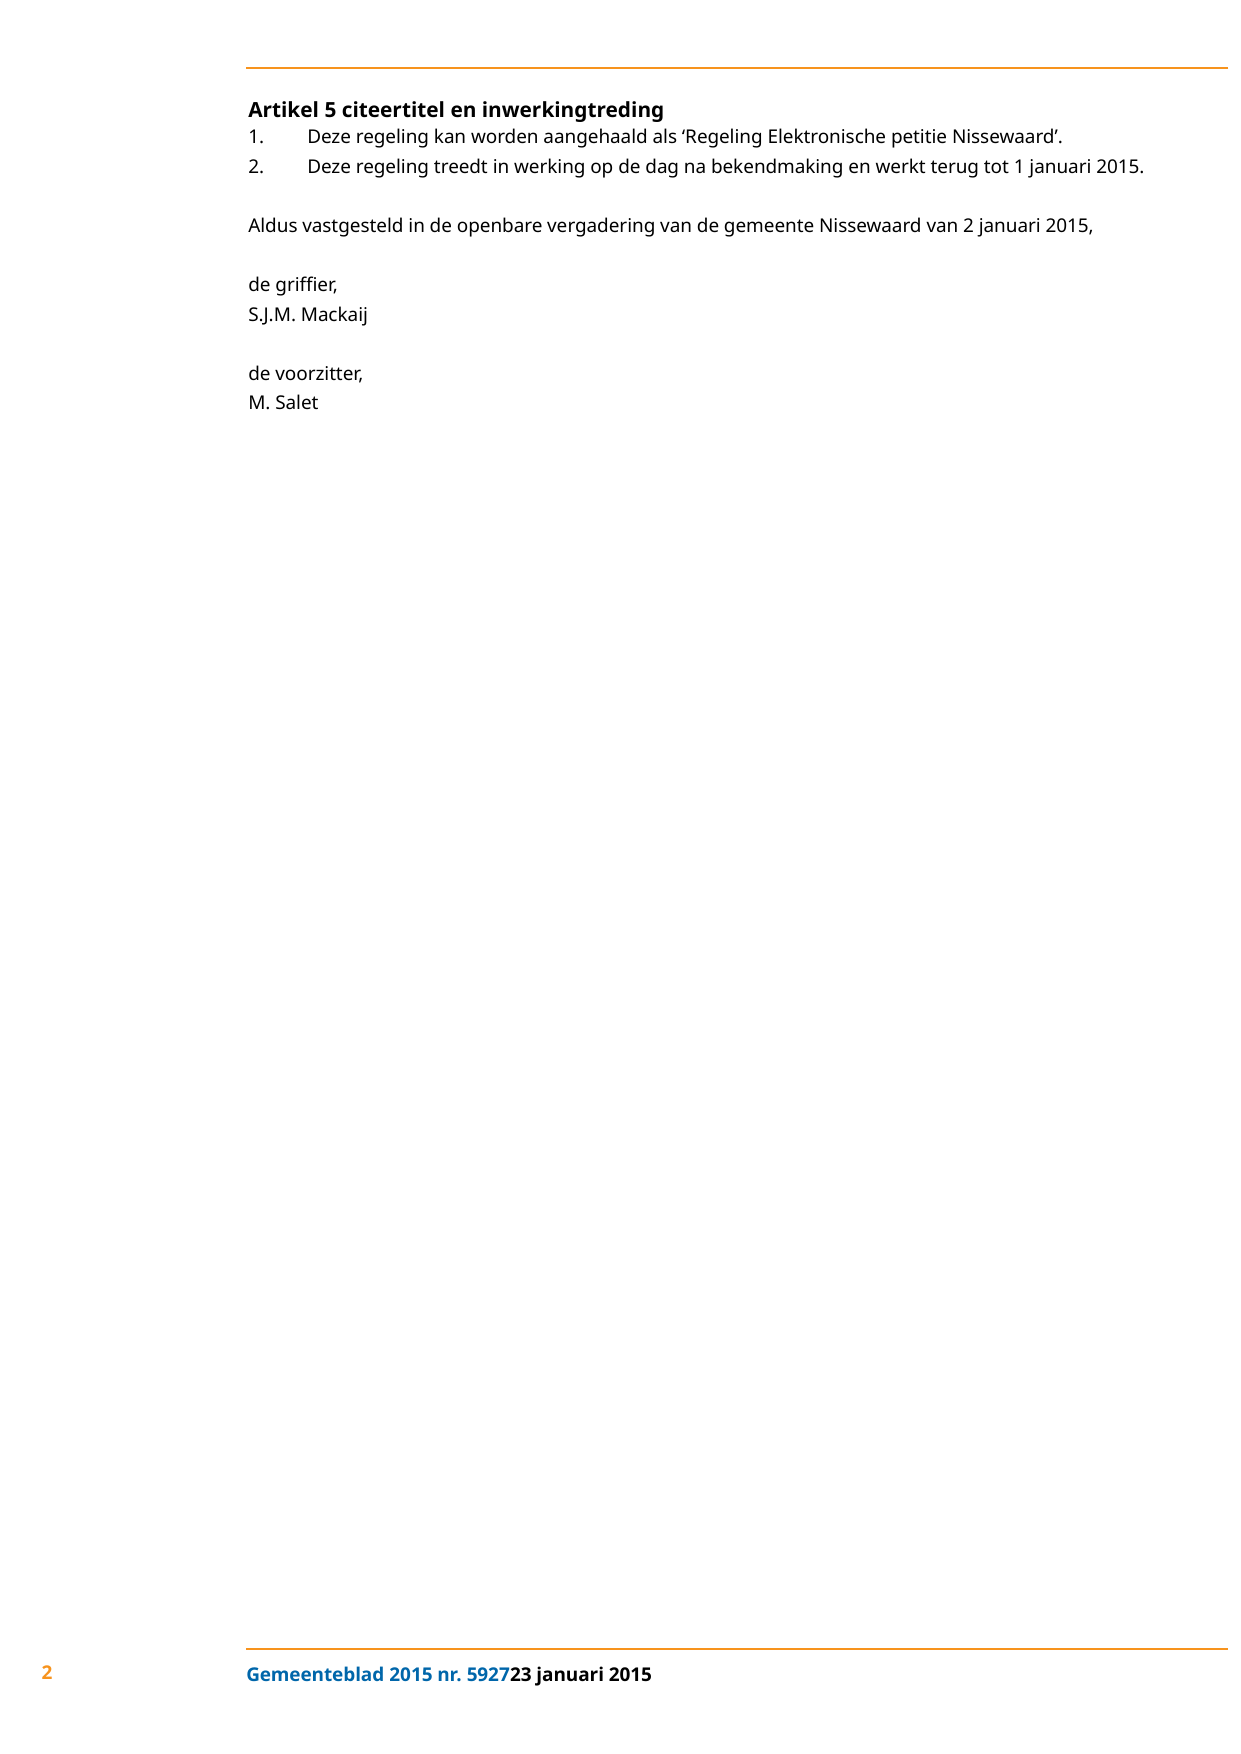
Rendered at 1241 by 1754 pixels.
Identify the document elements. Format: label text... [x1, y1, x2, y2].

text Aldus vastgesteld in de openbare vergadering van de gemeente Nissewaard van 2 januari 2015, [248, 212, 1152, 238]
text M. Salet [248, 389, 1152, 415]
list Deze regeling treedt in werking op de dag na bekendmaking en werkt terug tot 1 januari 2015. [248, 153, 1152, 178]
text S.J.M. Mackaij [248, 301, 1152, 326]
text de griffier, [248, 271, 1152, 297]
list Deze regeling kan worden aangehaald als ‘Regeling Elektronische petitie Nissewaard’. [248, 123, 1152, 149]
picture [41, 47, 231, 172]
text Artikel 5 citeertitel en inwerkingtreding [248, 95, 1152, 123]
text de voorzitter, [248, 360, 1152, 386]
